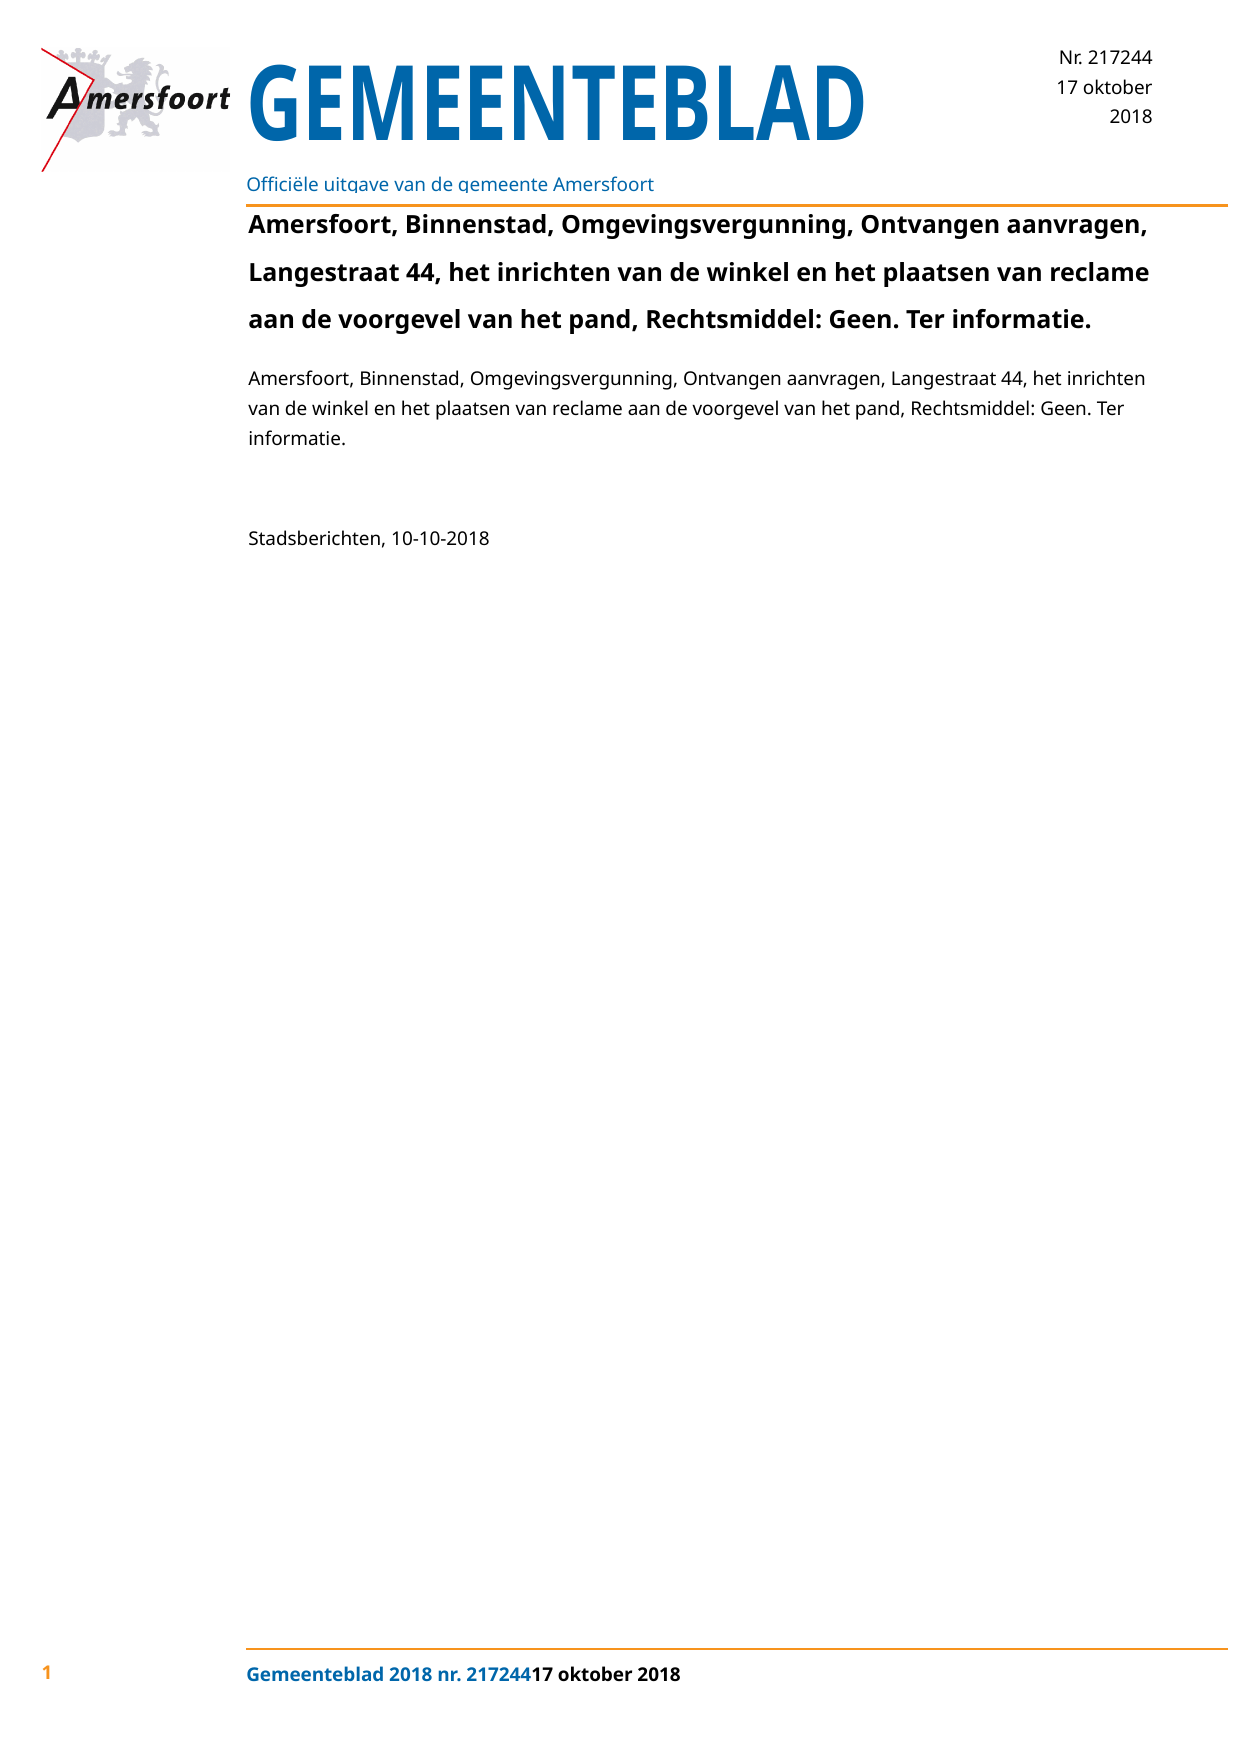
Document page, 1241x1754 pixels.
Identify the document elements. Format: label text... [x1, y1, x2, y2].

text Amersfoort, Binnenstad, Omgevingsvergunning, Ontvangen aanvragen, Langestraat 44, het inrichten van de winkel en het plaatsen van reclame aan de voorgevel van het pand, Rechtsmiddel: Geen. Ter informatie. [248, 207, 1152, 336]
picture [41, 47, 231, 172]
text Amersfoort, Binnenstad, Omgevingsvergunning, Ontvangen aanvragen, Langestraat 44, het inrichten van de winkel en het plaatsen van reclame aan de voorgevel van het pand, Rechtsmiddel: Geen. Ter informatie. [248, 366, 1152, 450]
text Stadsberichten, 10-10-2018 [248, 526, 1152, 551]
